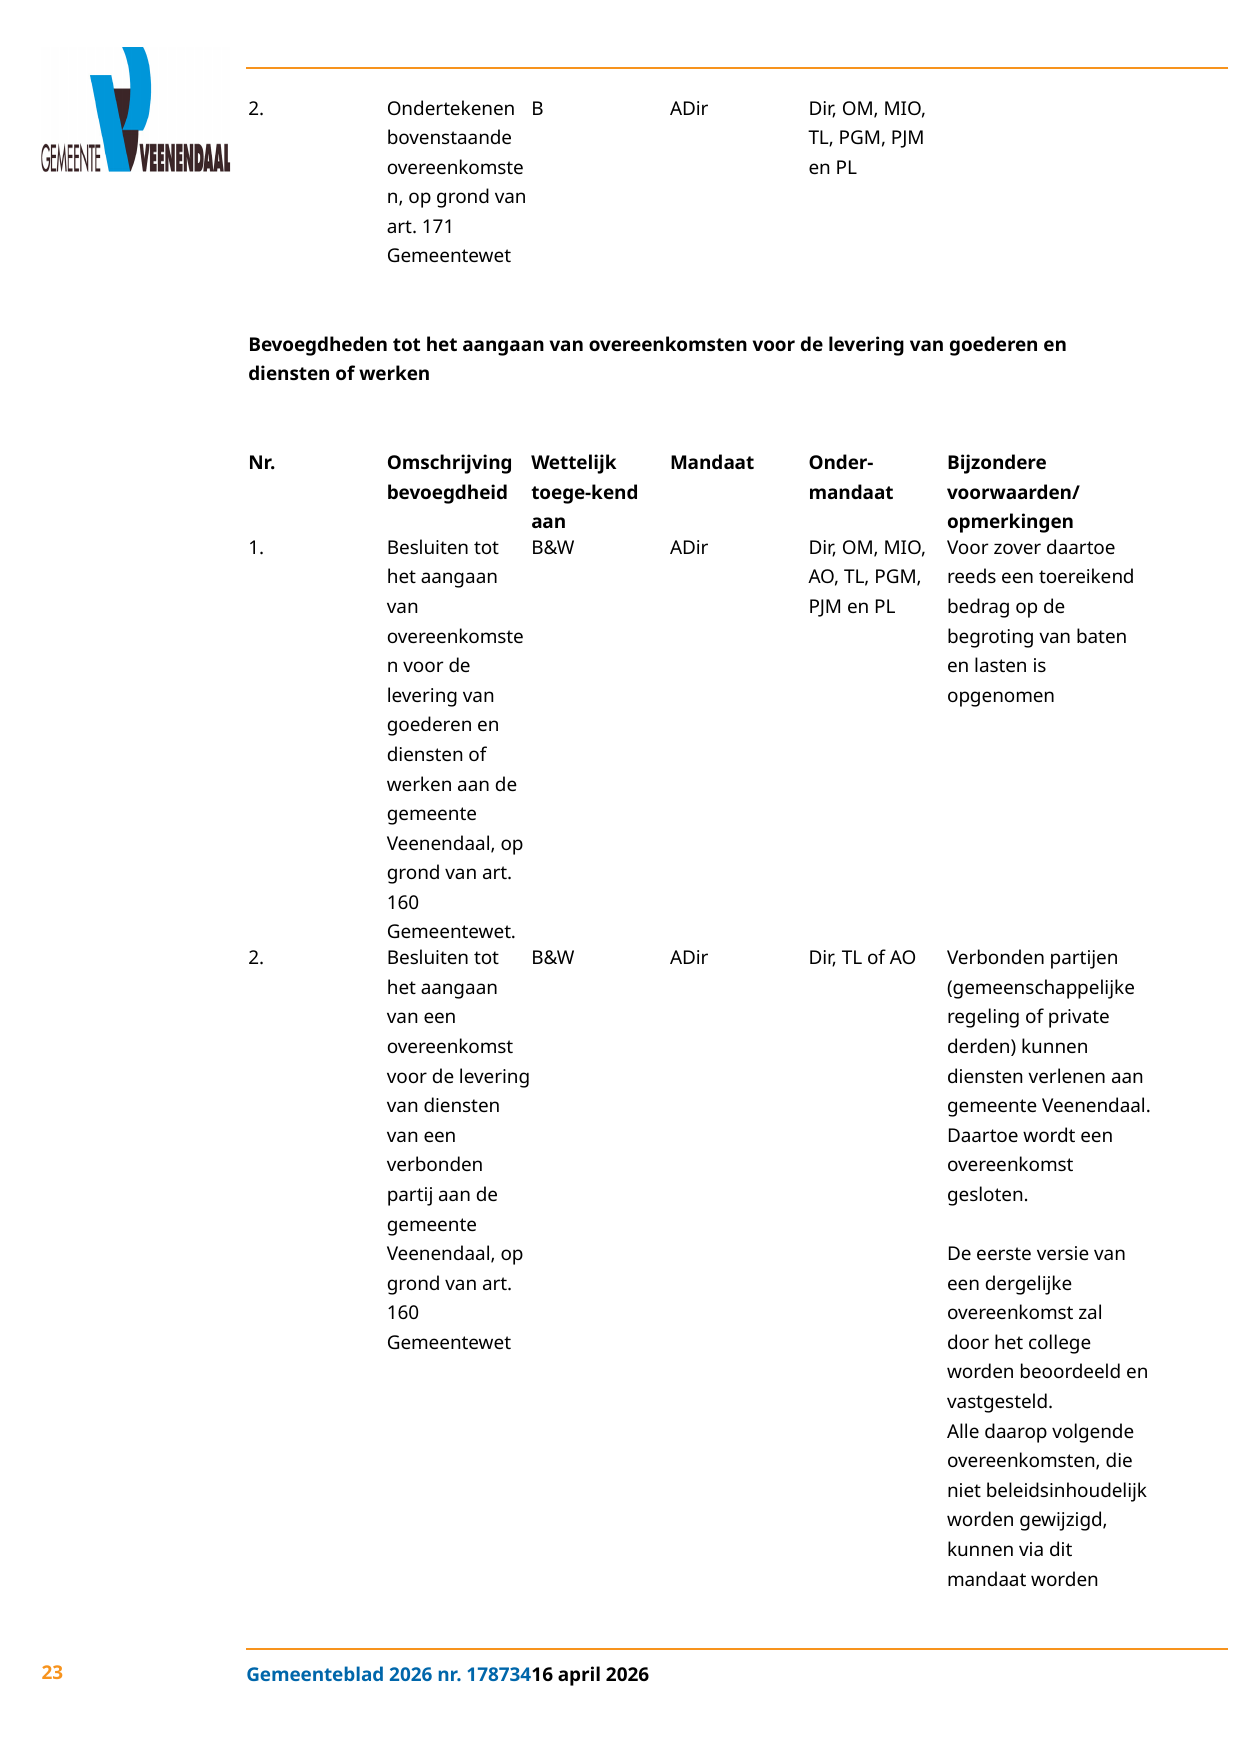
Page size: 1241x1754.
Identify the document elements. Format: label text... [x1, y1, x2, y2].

table_cell ADir [670, 95, 808, 268]
table_cell ADir [670, 534, 808, 944]
table_cell Besluiten tot het aangaan van een overeenkomst voor de levering van diensten van een verbonden partij aan de gemeente Veenendaal, op grond van art. 160 Gemeentewet [387, 945, 531, 1591]
table_cell 2. [248, 945, 387, 1591]
table_header Wettelijk toege-kend aan [531, 449, 670, 534]
table_cell B&W [531, 534, 670, 944]
table_header Nr. [248, 449, 387, 534]
table_header Bijzondere voorwaarden/ opmerkingen [947, 449, 1152, 534]
picture [123, 47, 231, 172]
table_cell Voor zover daartoe reeds een toereikend bedrag op de begroting van baten en lasten is opgenomen [947, 534, 1152, 944]
table_cell Dir, OM, MIO, AO, TL, PGM, PJM en PL [808, 534, 947, 944]
table_cell B&W [531, 945, 670, 1591]
table_cell 2. [248, 95, 387, 268]
table_header Mandaat [670, 449, 808, 534]
table_cell 1. [248, 534, 387, 944]
table_cell Besluiten tot het aangaan van overeenkomsten voor de levering van goederen en diensten of werken aan de gemeente Veenendaal, op grond van art. 160 Gemeentewet. [387, 534, 531, 944]
text Bevoegdheden tot het aangaan van overeenkomsten voor de levering van goederen en diensten of werken [248, 331, 1152, 386]
table_header Onder-mandaat [808, 449, 947, 534]
table_cell B [531, 95, 670, 268]
table_cell Dir, OM, MIO, TL, PGM, PJM en PL [808, 95, 947, 268]
table_cell Ondertekenen bovenstaande overeenkomsten, op grond van art. 171 Gemeentewet [387, 95, 531, 268]
table_cell Verbonden partijen (gemeenschappelijke regeling of private derden) kunnen diensten verlenen aan gemeente Veenendaal. Daartoe wordt een overeenkomst gesloten. De eerste versie van een dergelijke overeenkomst zal door het college worden beoordeeld en vastgesteld. Alle daarop volgende overeenkomsten, die niet beleidsinhoudelijk worden gewijzigd, kunnen via dit mandaat worden [947, 945, 1152, 1591]
table_cell ADir [670, 945, 808, 1591]
table_cell Dir, TL of AO [808, 945, 947, 1591]
picture [41, 47, 130, 172]
table_cell [947, 95, 1152, 268]
table_header Omschrijving bevoegdheid [387, 449, 531, 534]
